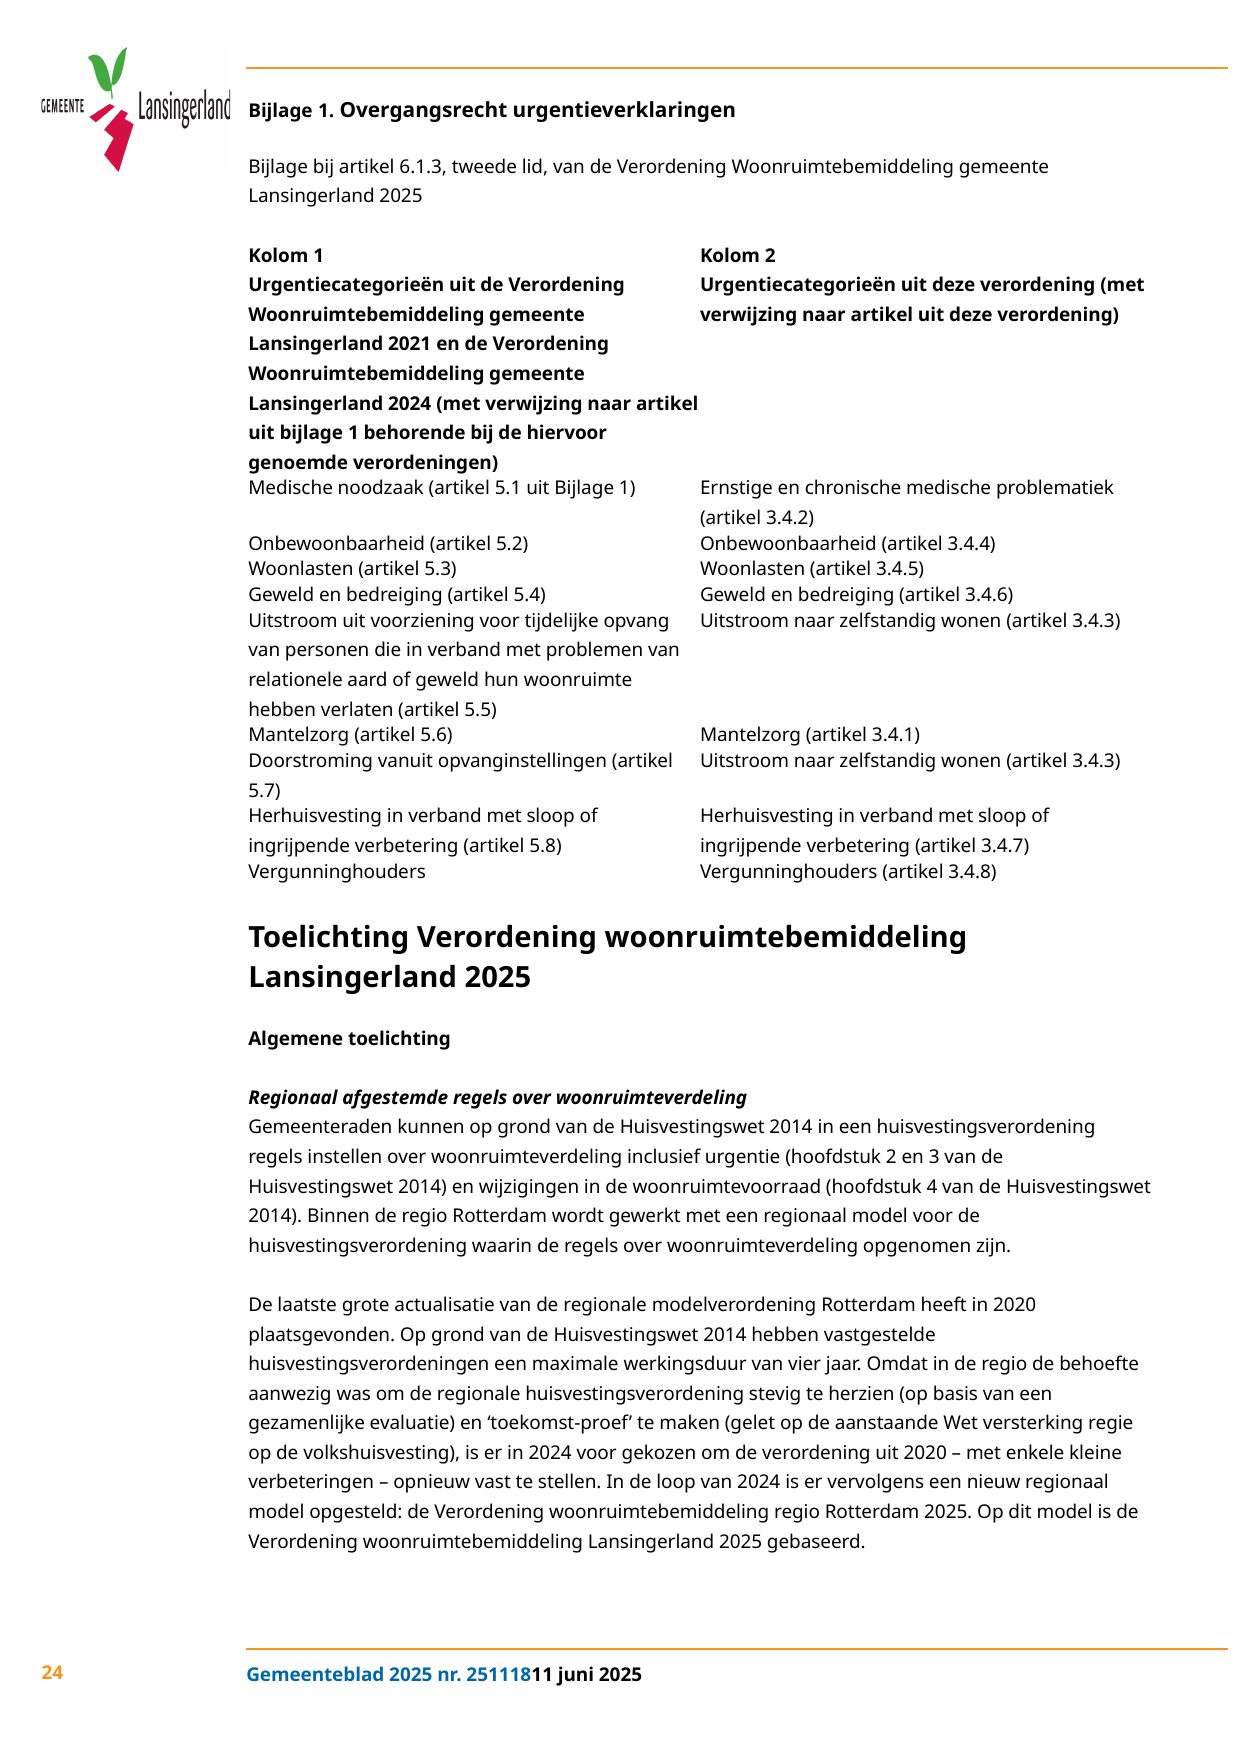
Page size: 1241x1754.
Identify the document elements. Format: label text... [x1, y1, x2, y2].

table_cell Vergunninghouders (artikel 3.4.8) [700, 858, 1152, 884]
text De laatste grote actualisatie van de regionale modelverordening Rotterdam heeft in 2020 plaatsgevonden. Op grond van de Huisvestingswet 2014 hebben vastgestelde huisvestingsverordeningen een maximale werkingsduur van vier jaar. Omdat in de regio de behoefte aanwezig was om de regionale huisvestingsverordening stevig te herzien (op basis van een gezamenlijke evaluatie) en ‘toekomst-proef’ te maken (gelet op de aanstaande Wet versterking regie op de volkshuisvesting), is er in 2024 voor gekozen om de verordening uit 2020 – met enkele kleine verbeteringen – opnieuw vast te stellen. In de loop van 2024 is er vervolgens een nieuw regionaal model opgesteld: de Verordening woonruimtebemiddeling regio Rotterdam 2025. Op dit model is de Verordening woonruimtebemiddeling Lansingerland 2025 gebaseerd. [248, 1291, 1152, 1554]
table_cell Mantelzorg (artikel 3.4.1) [700, 722, 1152, 747]
table_cell Mantelzorg (artikel 5.6) [248, 722, 700, 747]
text Regionaal afgestemde regels over woonruimteverdeling [248, 1084, 1152, 1110]
table_cell Uitstroom naar zelfstandig wonen (artikel 3.4.3) [700, 747, 1152, 803]
table_cell Ernstige en chronische medische problematiek (artikel 3.4.2) [700, 475, 1152, 530]
text Bijlage 1. Overgangsrecht urgentieverklaringen [248, 95, 1152, 123]
text Gemeenteraden kunnen op grond van de Huisvestingswet 2014 in een huisvestingsverordening regels instellen over woonruimteverdeling inclusief urgentie (hoofdstuk 2 en 3 van de Huisvestingswet 2014) en wijzigingen in de woonruimtevoorraad (hoofdstuk 4 van de Huisvestingswet 2014). Binnen de regio Rotterdam wordt gewerkt met een regionaal model voor de huisvestingsverordening waarin de regels over woonruimteverdeling opgenomen zijn. [248, 1114, 1152, 1258]
table_cell Geweld en bedreiging (artikel 5.4) [248, 581, 700, 607]
text Algemene toelichting [248, 1025, 1152, 1051]
picture [41, 47, 231, 172]
table_cell Woonlasten (artikel 5.3) [248, 556, 700, 581]
table_cell Herhuisvesting in verband met sloop of ingrijpende verbetering (artikel 3.4.7) [700, 803, 1152, 858]
table_cell Uitstroom naar zelfstandig wonen (artikel 3.4.3) [700, 607, 1152, 722]
table_cell Onbewoonbaarheid (artikel 5.2) [248, 530, 700, 556]
table_cell Woonlasten (artikel 3.4.5) [700, 556, 1152, 581]
table_cell Geweld en bedreiging (artikel 3.4.6) [700, 581, 1152, 607]
table_cell Vergunninghouders [248, 858, 700, 884]
text Bijlage bij artikel 6.1.3, tweede lid, van de Verordening Woonruimtebemiddeling gemeente Lansingerland 2025 [248, 153, 1152, 208]
table_cell Uitstroom uit voorziening voor tijdelijke opvang van personen die in verband met problemen van relationele aard of geweld hun woonruimte hebben verlaten (artikel 5.5) [248, 607, 700, 722]
table_header Kolom 2 Urgentiecategorieën uit deze verordening (met verwijzing naar artikel uit deze verordening) [700, 242, 1152, 474]
table_header Kolom 1 Urgentiecategorieën uit de Verordening Woonruimtebemiddeling gemeente Lansingerland 2021 en de Verordening Woonruimtebemiddeling gemeente Lansingerland 2024 (met verwijzing naar artikel uit bijlage 1 behorende bij de hiervoor genoemde verordeningen) [248, 242, 700, 474]
table_cell Doorstroming vanuit opvanginstellingen (artikel 5.7) [248, 747, 700, 803]
text Toelichting Verordening woonruimtebemiddeling Lansingerland 2025 [248, 916, 1152, 996]
table_cell Medische noodzaak (artikel 5.1 uit Bijlage 1) [248, 475, 700, 530]
table_cell Herhuisvesting in verband met sloop of ingrijpende verbetering (artikel 5.8) [248, 803, 700, 858]
table_cell Onbewoonbaarheid (artikel 3.4.4) [700, 530, 1152, 556]
